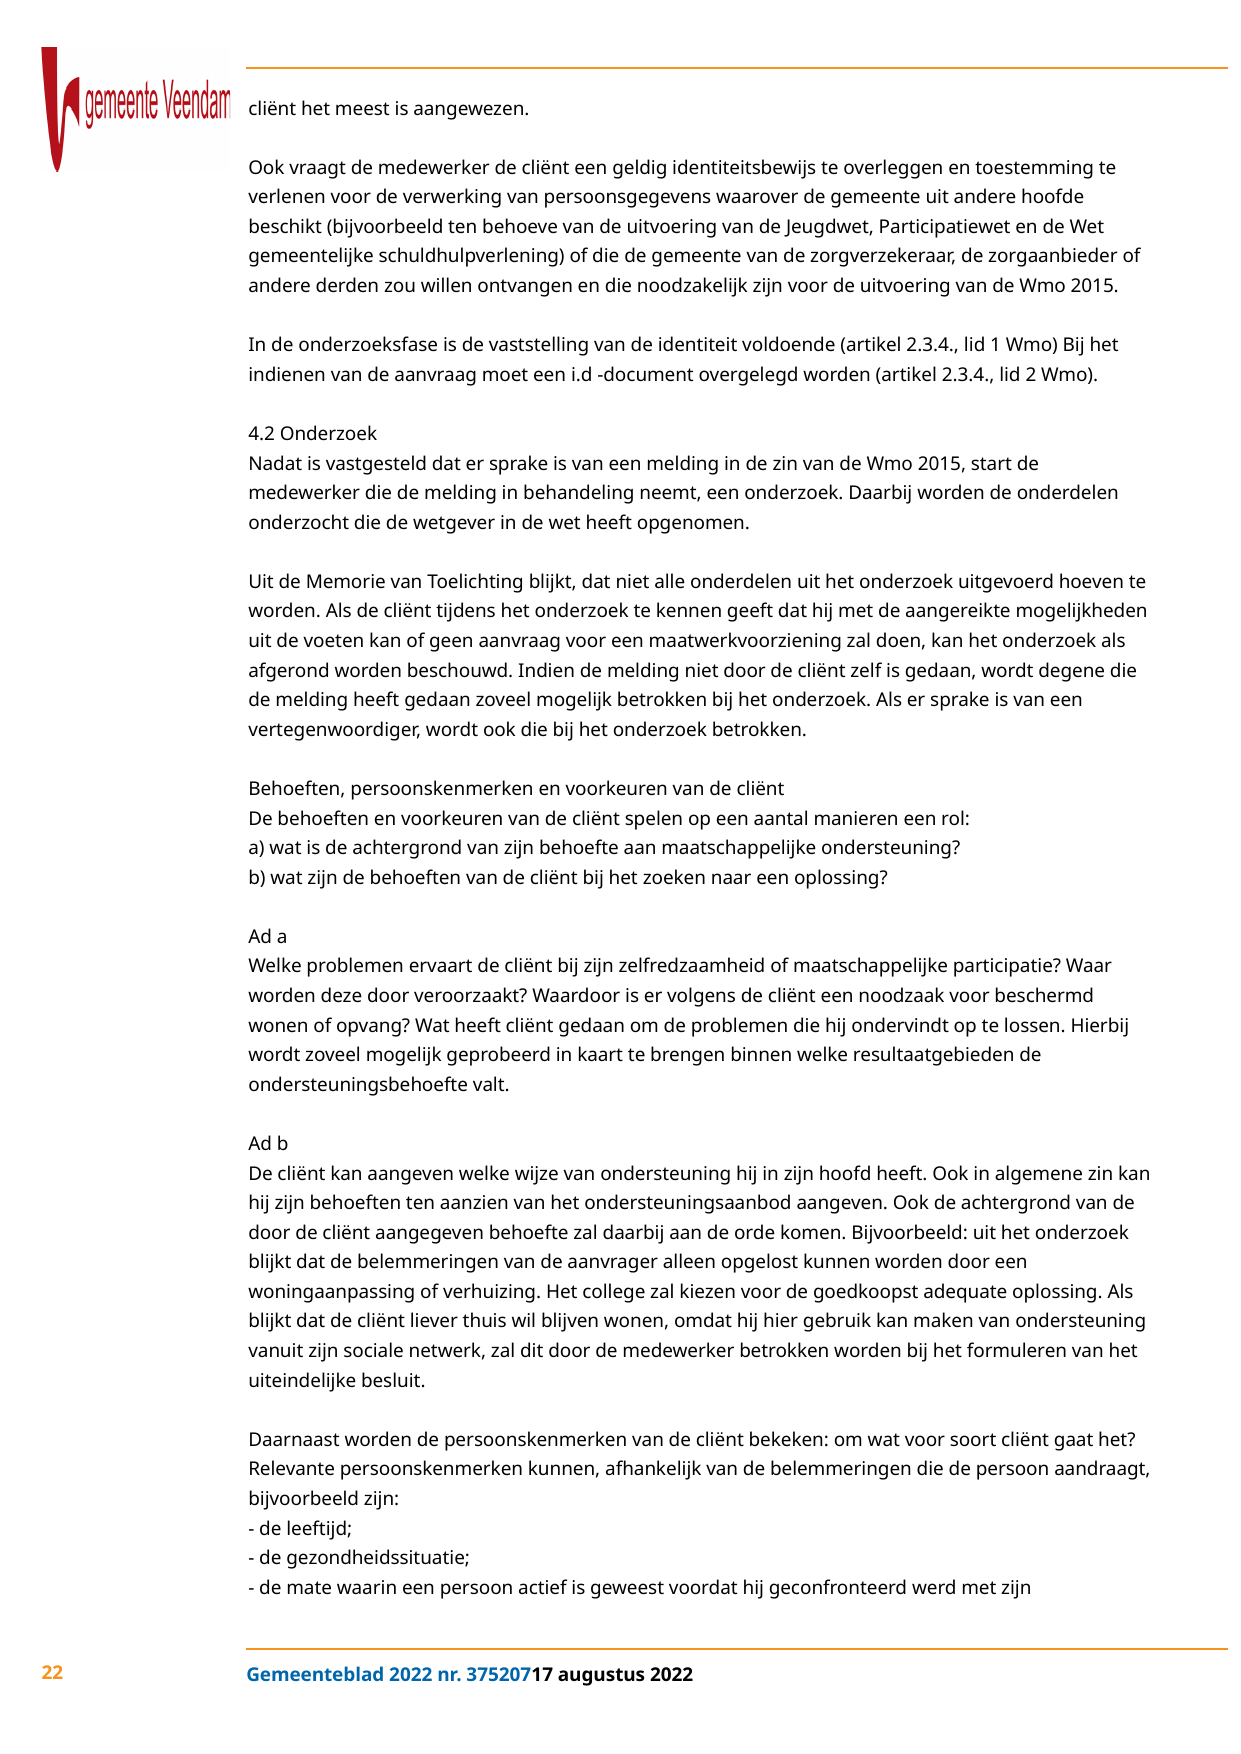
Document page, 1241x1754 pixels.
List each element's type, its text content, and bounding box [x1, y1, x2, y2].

text 4.2 Onderzoek [248, 420, 1152, 446]
text Behoeften, persoonskenmerken en voorkeuren van de cliënt [248, 775, 1152, 801]
text Ad a [248, 923, 1152, 949]
picture [41, 47, 231, 172]
text - de gezondheidssituatie; [248, 1544, 1152, 1570]
text - de mate waarin een persoon actief is geweest voordat hij geconfronteerd werd met zijn [248, 1574, 1152, 1600]
text In de onderzoeksfase is de vaststelling van de identiteit voldoende (artikel 2.3.4., lid 1 Wmo) Bij het indienen van de aanvraag moet een i.d -document overgelegd worden (artikel 2.3.4., lid 2 Wmo). [248, 331, 1152, 387]
text Daarnaast worden de persoonskenmerken van de cliënt bekeken: om wat voor soort cliënt gaat het? Relevante persoonskenmerken kunnen, afhankelijk van de belemmeringen die de persoon aandraagt, bijvoorbeeld zijn: [248, 1426, 1152, 1511]
text - de leeftijd; [248, 1515, 1152, 1541]
text b) wat zijn de behoeften van de cliënt bij het zoeken naar een oplossing? [248, 864, 1152, 890]
text cliënt het meest is aangewezen. [248, 95, 1152, 121]
text Ook vraagt de medewerker de cliënt een geldig identiteitsbewijs te overleggen en toestemming te verlenen voor de verwerking van persoonsgegevens waarover de gemeente uit andere hoofde beschikt (bijvoorbeeld ten behoeve van de uitvoering van de Jeugdwet, Participatiewet en de Wet gemeentelijke schuldhulpverlening) of die de gemeente van de zorgverzekeraar, de zorgaanbieder of andere derden zou willen ontvangen en die noodzakelijk zijn voor de uitvoering van de Wmo 2015. [248, 154, 1152, 298]
text Welke problemen ervaart de cliënt bij zijn zelfredzaamheid of maatschappelijke participatie? Waar worden deze door veroorzaakt? Waardoor is er volgens de cliënt een noodzaak voor beschermd wonen of opvang? Wat heeft cliënt gedaan om de problemen die hij ondervindt op te lossen. Hierbij wordt zoveel mogelijk geprobeerd in kaart te brengen binnen welke resultaatgebieden de ondersteuningsbehoefte valt. [248, 953, 1152, 1097]
text De cliënt kan aangeven welke wijze van ondersteuning hij in zijn hoofd heeft. Ook in algemene zin kan hij zijn behoeften ten aanzien van het ondersteuningsaanbod aangeven. Ook de achtergrond van de door de cliënt aangegeven behoefte zal daarbij aan de orde komen. Bijvoorbeeld: uit het onderzoek blijkt dat de belemmeringen van de aanvrager alleen opgelost kunnen worden door een woningaanpassing of verhuizing. Het college zal kiezen voor de goedkoopst adequate oplossing. Als blijkt dat de cliënt liever thuis wil blijven wonen, omdat hij hier gebruik kan maken van ondersteuning vanuit zijn sociale netwerk, zal dit door de medewerker betrokken worden bij het formuleren van het uiteindelijke besluit. [248, 1160, 1152, 1393]
text De behoeften en voorkeuren van de cliënt spelen op een aantal manieren een rol: [248, 805, 1152, 831]
text Uit de Memorie van Toelichting blijkt, dat niet alle onderdelen uit het onderzoek uitgevoerd hoeven te worden. Als de cliënt tijdens het onderzoek te kennen geeft dat hij met de aangereikte mogelijkheden uit de voeten kan of geen aanvraag voor een maatwerkvoorziening zal doen, kan het onderzoek als afgerond worden beschouwd. Indien de melding niet door de cliënt zelf is gedaan, wordt degene die de melding heeft gedaan zoveel mogelijk betrokken bij het onderzoek. Als er sprake is van een vertegenwoordiger, wordt ook die bij het onderzoek betrokken. [248, 568, 1152, 742]
text a) wat is de achtergrond van zijn behoefte aan maatschappelijke ondersteuning? [248, 834, 1152, 860]
text Nadat is vastgesteld dat er sprake is van een melding in de zin van de Wmo 2015, start de medewerker die de melding in behandeling neemt, een onderzoek. Daarbij worden de onderdelen onderzocht die de wetgever in de wet heeft opgenomen. [248, 450, 1152, 535]
text Ad b [248, 1130, 1152, 1156]
